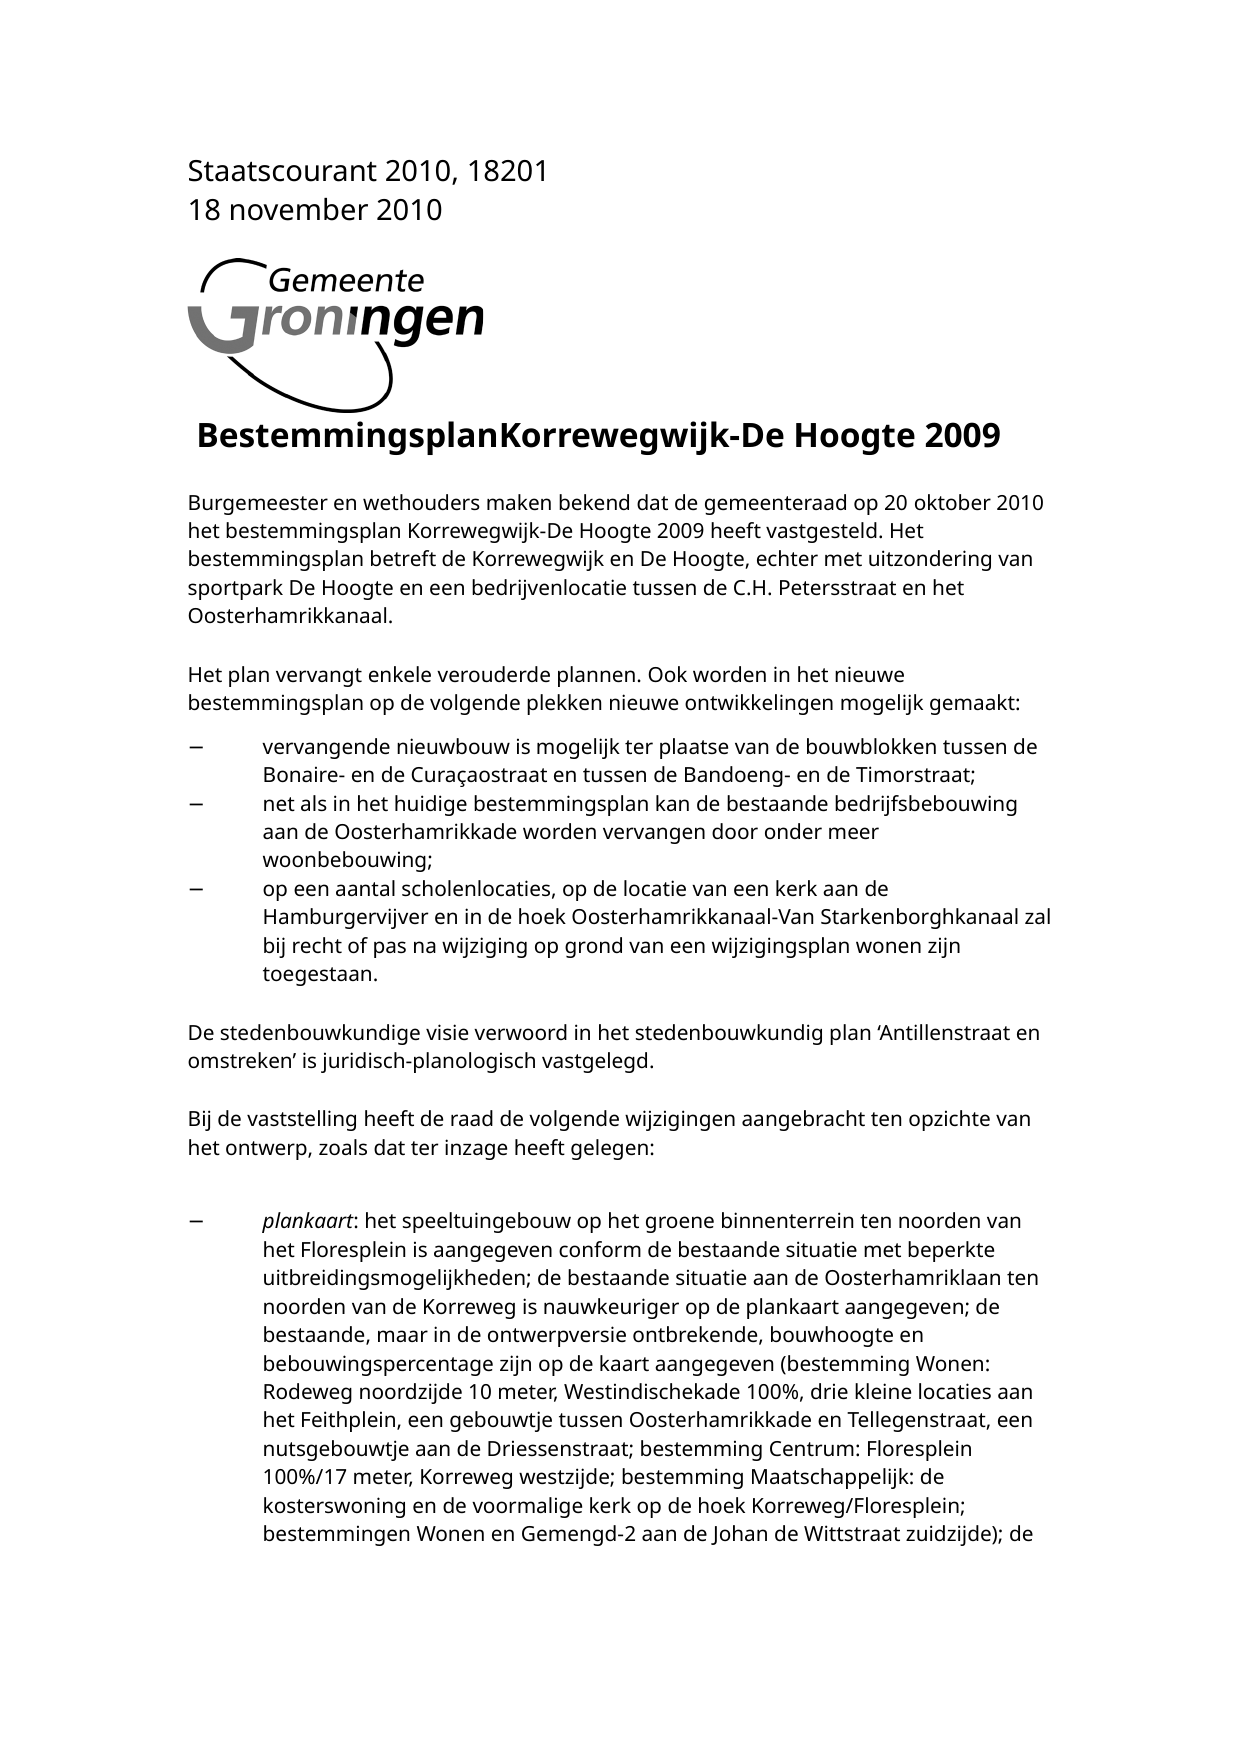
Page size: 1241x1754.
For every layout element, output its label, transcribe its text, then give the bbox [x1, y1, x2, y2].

text Burgemeester en wethouders maken bekend dat de gemeenteraad op 20 oktober 2010 het bestemmingsplan Korrewegwijk-De Hoogte 2009 heeft vastgesteld. Het bestemmingsplan betreft de Korrewegwijk en De Hoogte, echter met uitzondering van sportpark De Hoogte en een bedrijvenlocatie tussen de C.H. Petersstraat en het Oosterhamrikkanaal. [187, 488, 1053, 630]
subtitle BestemmingsplanKorrewegwijk-De Hoogte 2009 [187, 271, 1053, 458]
list vervangende nieuwbouw is mogelijk ter plaatse van de bouwblokken tussen de Bonaire- en de Curaçaostraat en tussen de Bandoeng- en de Timorstraat; [187, 732, 1053, 789]
list net als in het huidige bestemmingsplan kan de bestaande bedrijfsbebouwing aan de Oosterhamrikkade worden vervangen door onder meer woonbebouwing; [187, 789, 1053, 874]
list op een aantal scholenlocaties, op de locatie van een kerk aan de Hamburgervijver en in de hoek Oosterhamrikkanaal-Van Starkenborghkanaal zal bij recht of pas na wijziging op grond van een wijzigingsplan wonen zijn toegestaan. [187, 874, 1053, 988]
text 18 november 2010 [187, 190, 1053, 229]
text Het plan vervangt enkele verouderde plannen. Ook worden in het nieuwe bestemmingsplan op de volgende plekken nieuwe ontwikkelingen mogelijk gemaakt: [187, 660, 1053, 717]
list plankaart: het speeltuingebouw op het groene binnenterrein ten noorden van het Floresplein is aangegeven conform de bestaande situatie met beperkte uitbreidingsmogelijkheden; de bestaande situatie aan de Oosterhamriklaan ten noorden van de Korreweg is nauwkeuriger op de plankaart aangegeven; de bestaande, maar in de ontwerpversie ontbrekende, bouwhoogte en bebouwingspercentage zijn op de kaart aangegeven (bestemming Wonen: Rodeweg noordzijde 10 meter, Westindischekade 100%, drie kleine locaties aan het Feithplein, een gebouwtje tussen Oosterhamrikkade en Tellegenstraat, een nutsgebouwtje aan de Driessenstraat; bestemming Centrum: Floresplein 100%/17 meter, Korreweg westzijde; bestemming Maatschappelijk: de kosterswoning en de voormalige kerk op de hoek Korreweg/Floresplein; bestemmingen Wonen en Gemengd-2 aan de Johan de Wittstraat zuidzijde); de [187, 1206, 1053, 1548]
text Staatscourant 2010, 18201 [187, 150, 1053, 190]
text De stedenbouwkundige visie verwoord in het stedenbouwkundig plan ‘Antillenstraat en omstreken’ is juridisch-planologisch vastgelegd. [187, 1018, 1053, 1074]
text Bij de vaststelling heeft de raad de volgende wijzigingen aangebracht ten opzichte van het ontwerp, zoals dat ter inzage heeft gelegen: [187, 1104, 1053, 1161]
picture [187, 258, 484, 413]
